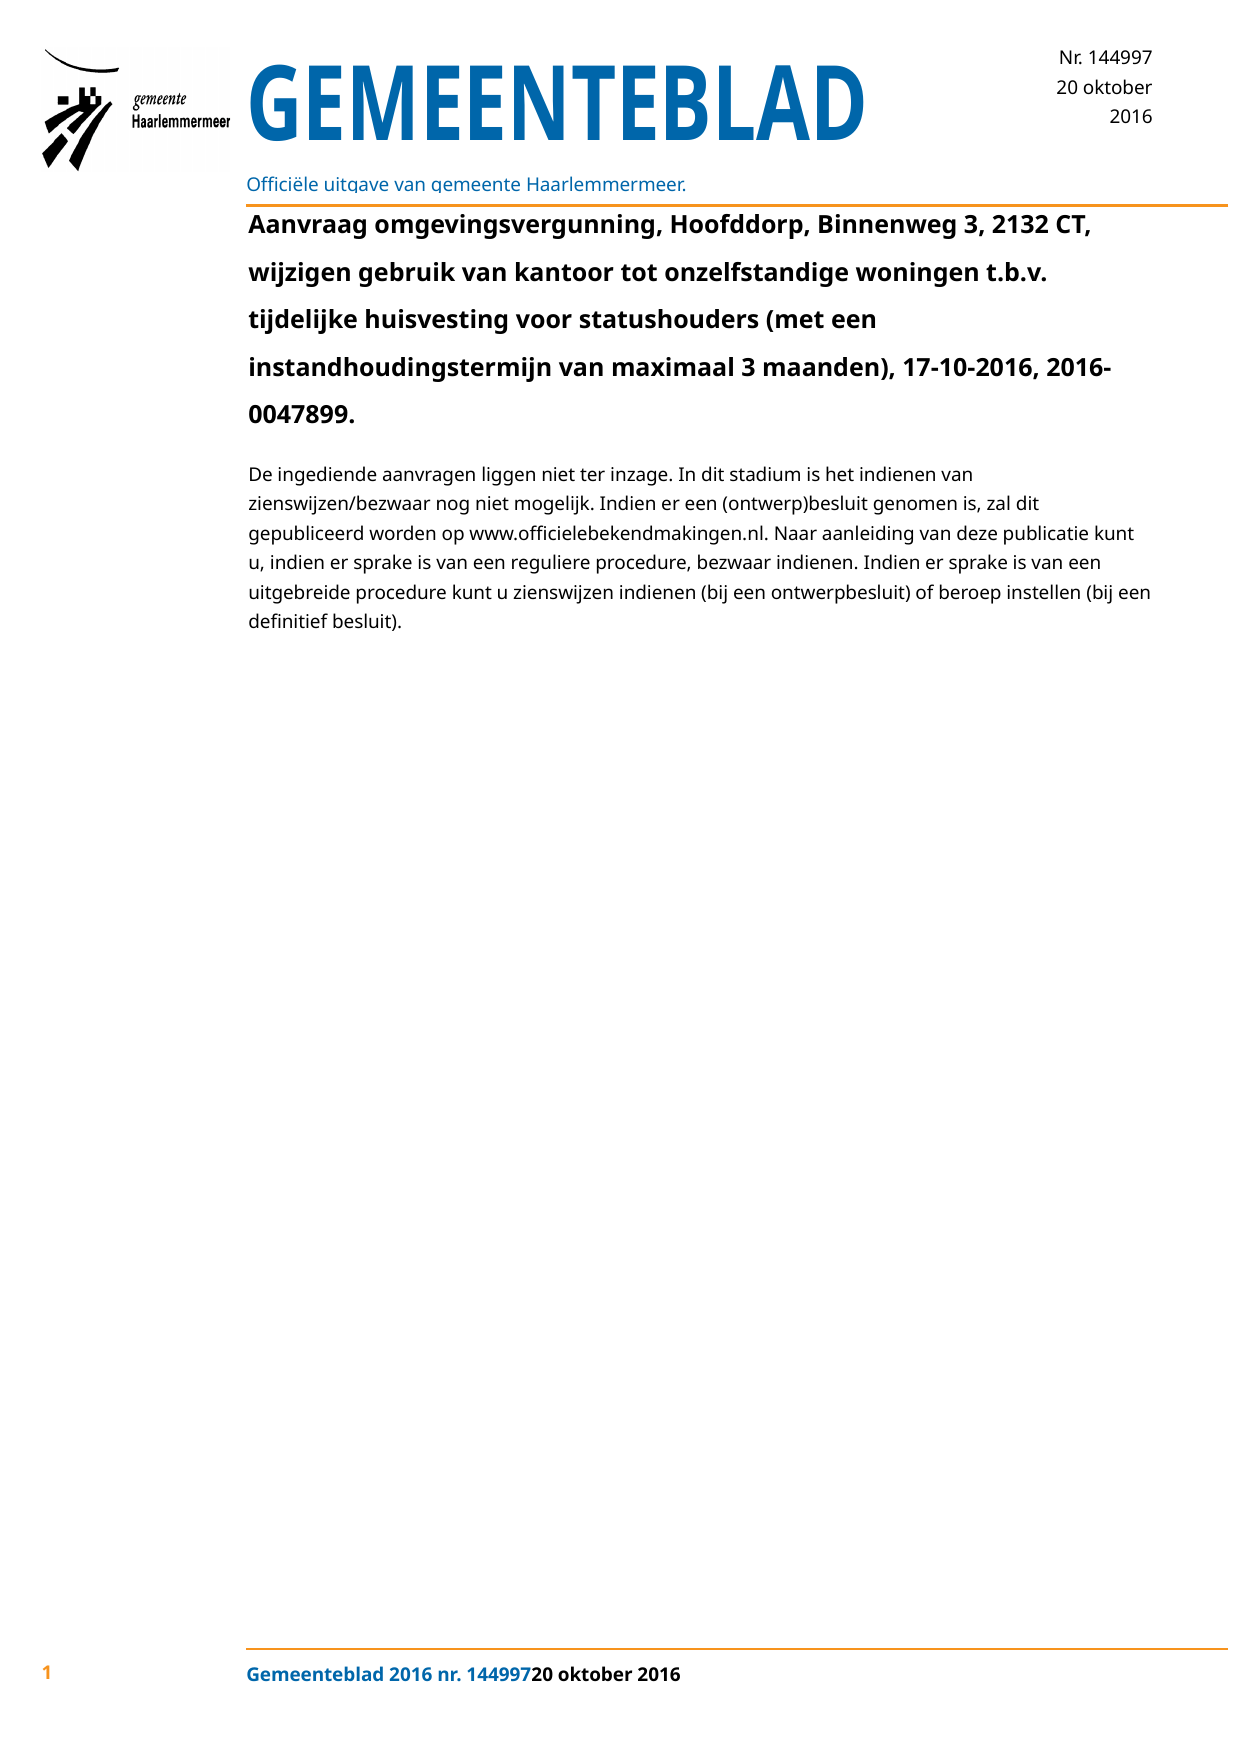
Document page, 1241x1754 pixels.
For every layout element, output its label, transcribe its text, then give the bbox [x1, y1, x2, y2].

picture [41, 47, 231, 172]
text De ingediende aanvragen liggen niet ter inzage. In dit stadium is het indienen van zienswijzen/bezwaar nog niet mogelijk. Indien er een (ontwerp)besluit genomen is, zal dit gepubliceerd worden op www.officielebekendmakingen.nl. Naar aanleiding van deze publicatie kunt u, indien er sprake is van een reguliere procedure, bezwaar indienen. Indien er sprake is van een uitgebreide procedure kunt u zienswijzen indienen (bij een ontwerpbesluit) of beroep instellen (bij een definitief besluit). [248, 461, 1152, 634]
text Aanvraag omgevingsvergunning, Hoofddorp, Binnenweg 3, 2132 CT, wijzigen gebruik van kantoor tot onzelfstandige woningen t.b.v. tijdelijke huisvesting voor statushouders (met een instandhoudingstermijn van maximaal 3 maanden), 17-10-2016, 2016-0047899. [248, 207, 1152, 431]
